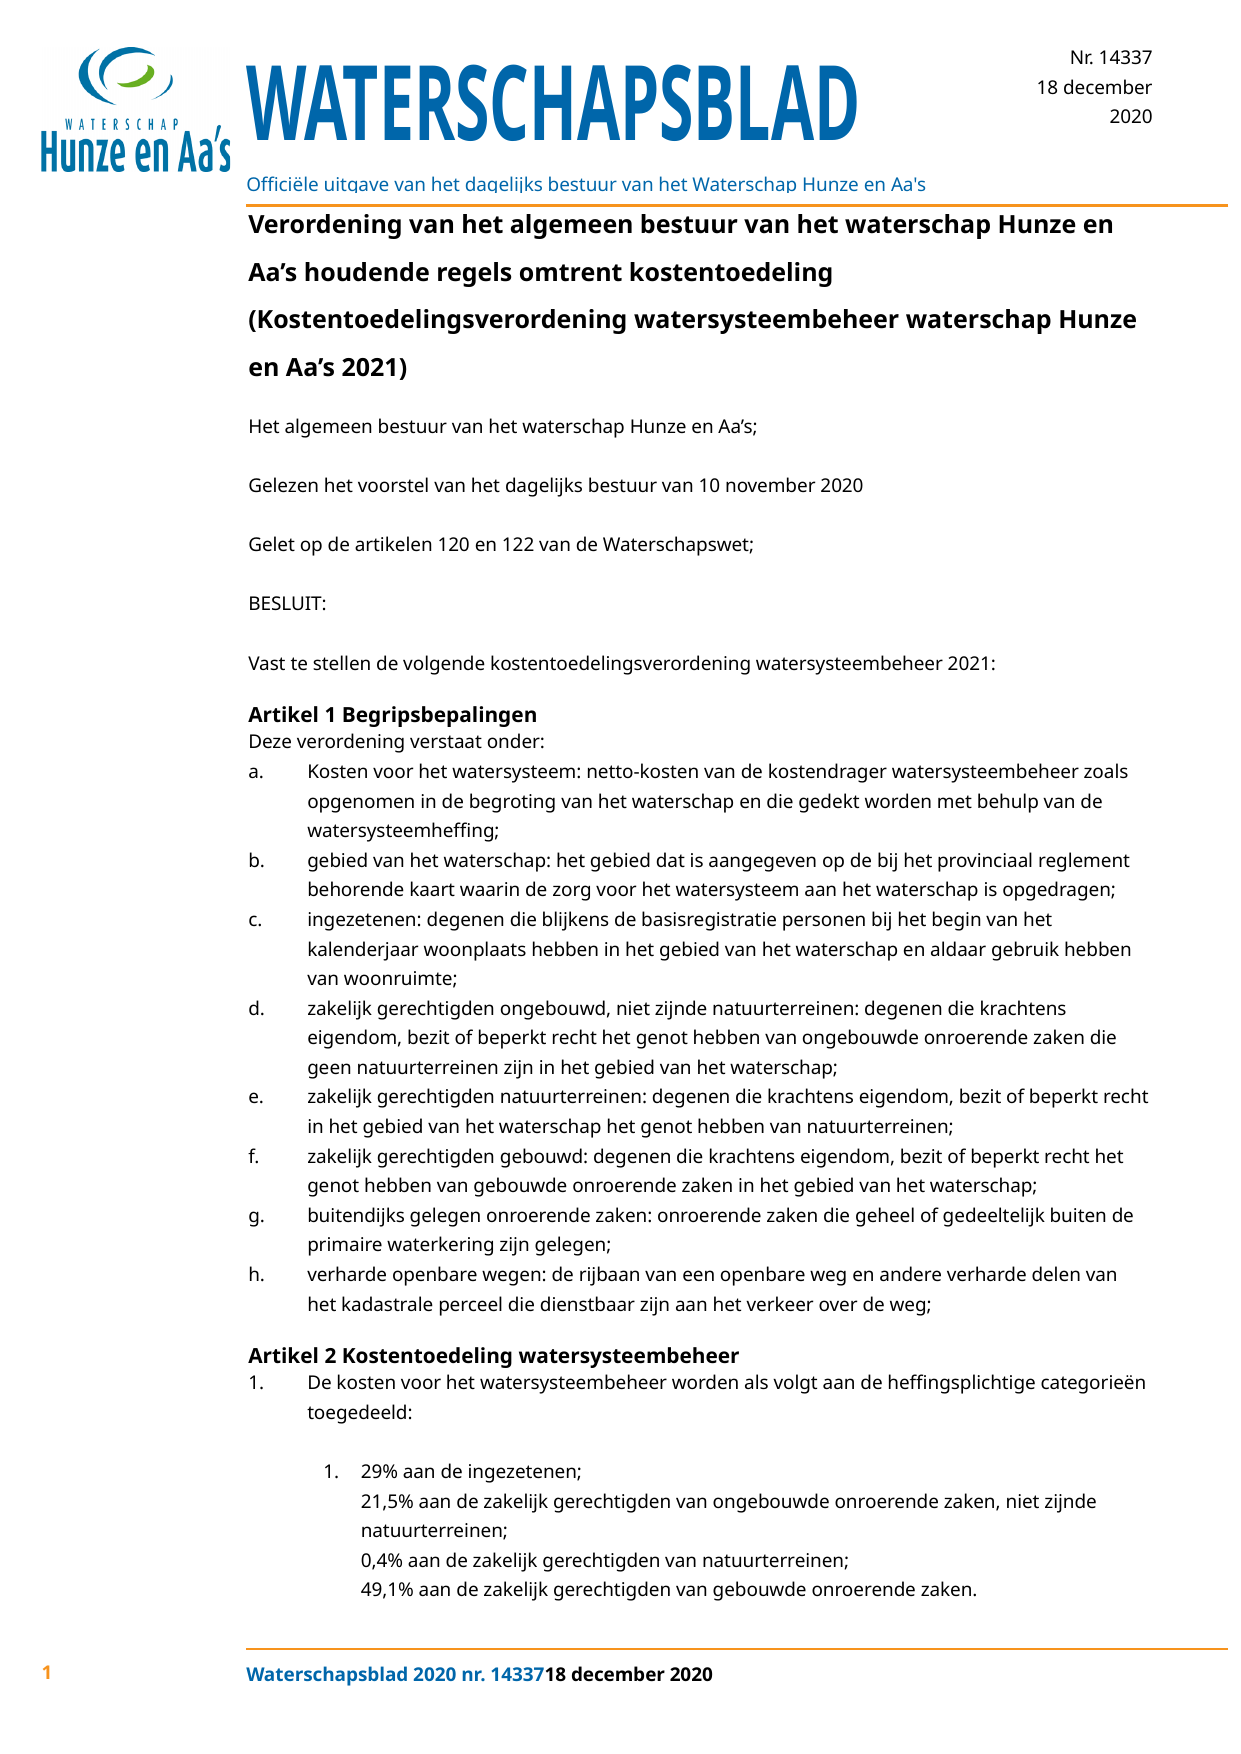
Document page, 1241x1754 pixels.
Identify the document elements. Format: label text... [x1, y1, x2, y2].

text Verordening van het algemeen bestuur van het waterschap Hunze en Aa’s houdende regels omtrent kostentoedeling (Kostentoedelingsverordening watersysteembeheer waterschap Hunze en Aa’s 2021) [248, 207, 1152, 384]
text Artikel 2 Kostentoedeling watersysteembeheer [248, 1341, 1152, 1369]
picture [41, 47, 231, 172]
list 49,1% aan de zakelijk gerechtigden van gebouwde onroerende zaken. [323, 1577, 1152, 1602]
text Gelezen het voorstel van het dagelijks bestuur van 10 november 2020 [248, 472, 1152, 498]
picture [47, 154, 51, 172]
list buitendijks gelegen onroerende zaken: onroerende zaken die geheel of gedeeltelijk buiten de primaire waterkering zijn gelegen; [248, 1202, 1152, 1257]
list zakelijk gerechtigden ongebouwd, niet zijnde natuurterreinen: degenen die krachtens eigendom, bezit of beperkt recht het genot hebben van ongebouwde onroerende zaken die geen natuurterreinen zijn in het gebied van het waterschap; [248, 995, 1152, 1080]
list Kosten voor het watersysteem: netto-kosten van de kostendrager watersysteembeheer zoals opgenomen in de begroting van het waterschap en die gedekt worden met behulp van de watersysteemheffing; [248, 758, 1152, 843]
list verharde openbare wegen: de rijbaan van een openbare weg en andere verharde delen van het kadastrale perceel die dienstbaar zijn aan het verkeer over de weg; [248, 1261, 1152, 1316]
picture [183, 163, 191, 172]
list 21,5% aan de zakelijk gerechtigden van ongebouwde onroerende zaken, niet zijnde natuurterreinen; [323, 1488, 1152, 1543]
list zakelijk gerechtigden gebouwd: degenen die krachtens eigendom, bezit of beperkt recht het genot hebben van gebouwde onroerende zaken in het gebied van het waterschap; [248, 1143, 1152, 1198]
list De kosten voor het watersysteembeheer worden als volgt aan de heffingsplichtige categorieën toegedeeld: [248, 1369, 1152, 1425]
picture [226, 145, 231, 156]
text BESLUIT: [248, 591, 1152, 616]
text Artikel 1 Begripsbepalingen [248, 700, 1152, 729]
list gebied van het waterschap: het gebied dat is aangegeven op de bij het provinciaal reglement behorende kaart waarin de zorg voor het watersysteem aan het waterschap is opgedragen; [248, 847, 1152, 902]
list ingezetenen: degenen die blijkens de basisregistratie personen bij het begin van het kalenderjaar woonplaats hebben in het gebied van het waterschap en aldaar gebruik hebben van woonruimte; [248, 906, 1152, 991]
list zakelijk gerechtigden natuurterreinen: degenen die krachtens eigendom, bezit of beperkt recht in het gebied van het waterschap het genot hebben van natuurterreinen; [248, 1084, 1152, 1139]
text Het algemeen bestuur van het waterschap Hunze en Aa’s; [248, 413, 1152, 439]
list 29% aan de ingezetenen; [323, 1458, 1152, 1484]
text Deze verordening verstaat onder: [248, 729, 1152, 754]
text Vast te stellen de volgende kostentoedelingsverordening watersysteembeheer 2021: [248, 650, 1152, 676]
text Gelet op de artikelen 120 en 122 van de Waterschapswet; [248, 531, 1152, 557]
list 0,4% aan de zakelijk gerechtigden van natuurterreinen; [323, 1547, 1152, 1573]
